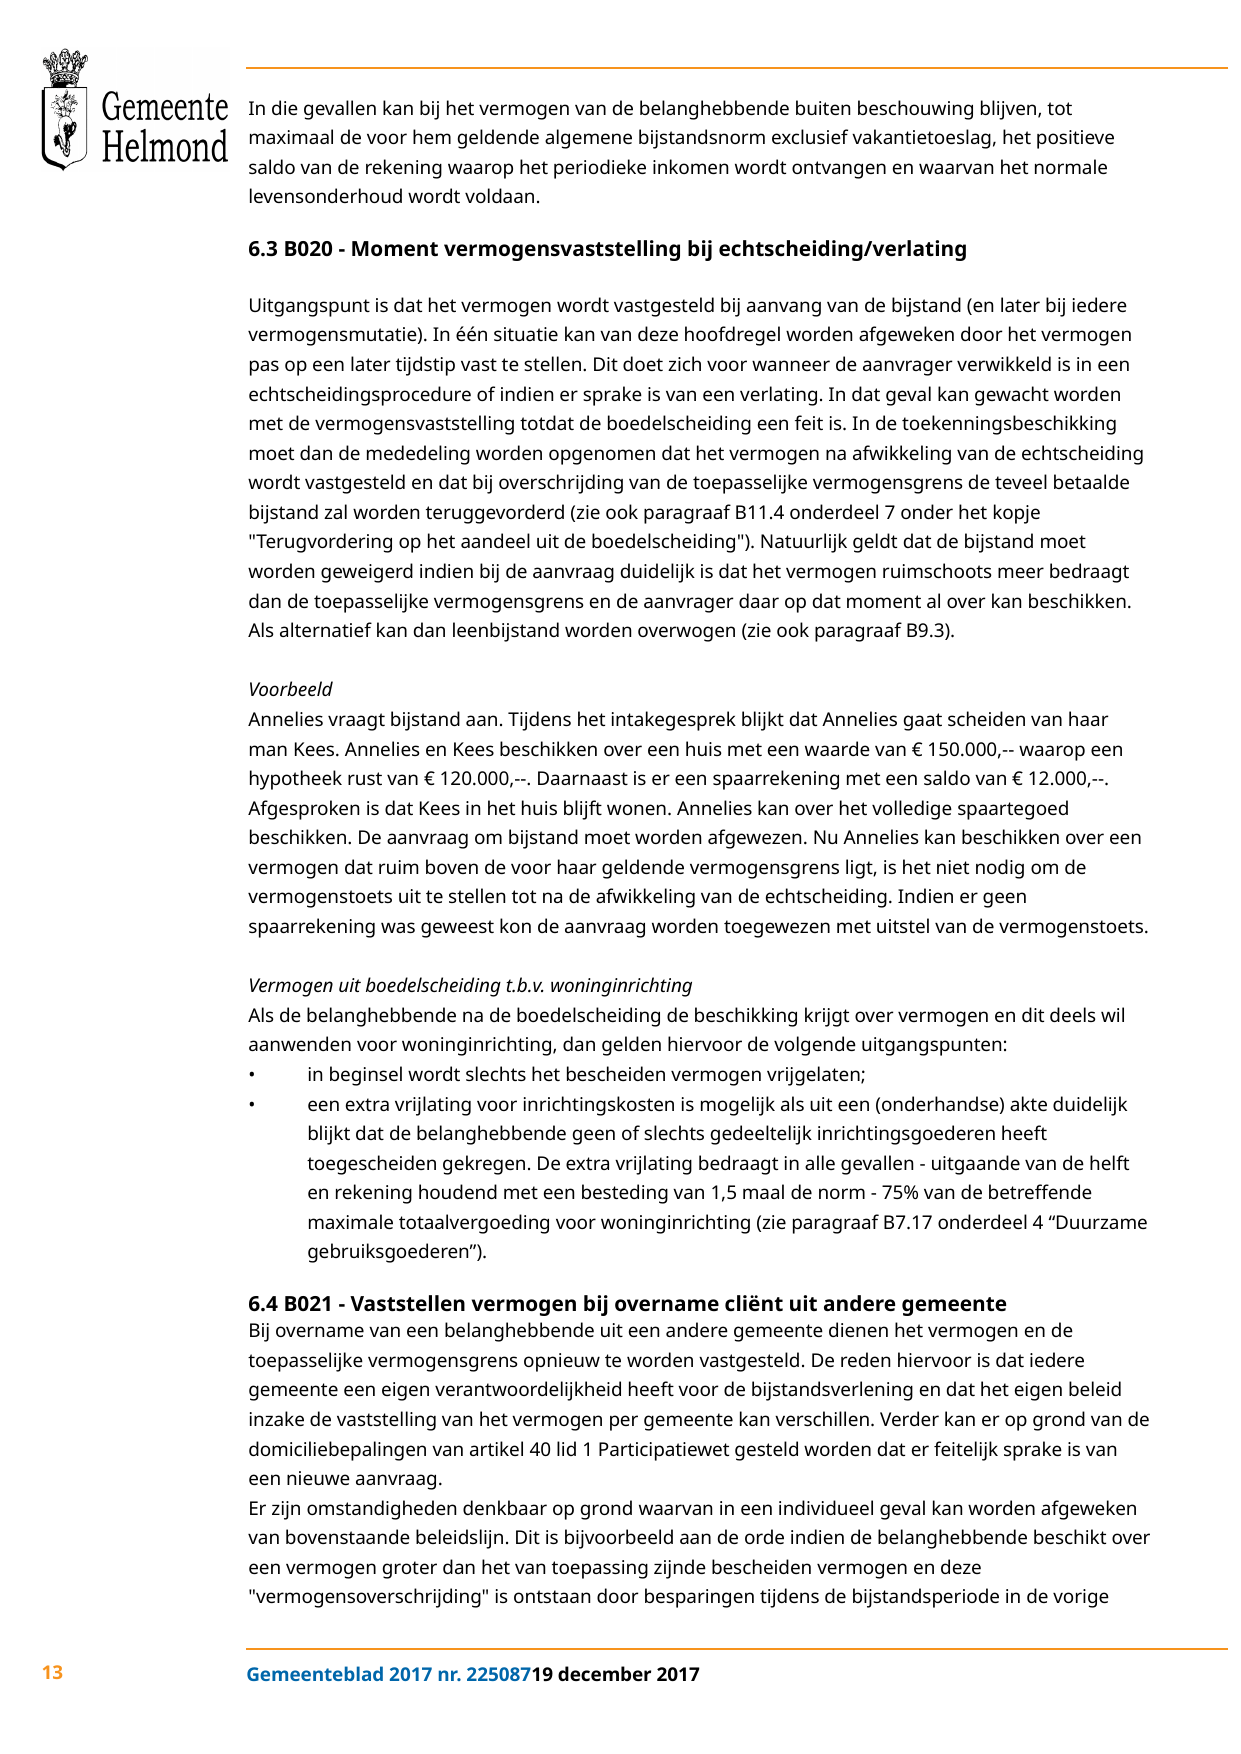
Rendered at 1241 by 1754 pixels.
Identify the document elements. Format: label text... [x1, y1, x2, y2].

text Voorbeeld [248, 677, 1152, 702]
text Uitgangspunt is dat het vermogen wordt vastgesteld bij aanvang van de bijstand (en later bij iedere vermogensmutatie). In één situatie kan van deze hoofdregel worden afgeweken door het vermogen pas op een later tijdstip vast te stellen. Dit doet zich voor wanneer de aanvrager verwikkeld is in een echtscheidingsprocedure of indien er sprake is van een verlating. In dat geval kan gewacht worden met de vermogensvaststelling totdat de boedelscheiding een feit is. In de toekenningsbeschikking moet dan de mededeling worden opgenomen dat het vermogen na afwikkeling van de echtscheiding wordt vastgesteld en dat bij overschrijding van de toepasselijke vermogensgrens de teveel betaalde bijstand zal worden teruggevorderd (zie ook paragraaf B11.4 onderdeel 7 onder het kopje "Terugvordering op het aandeel uit de boedelscheiding"). Natuurlijk geldt dat de bijstand moet worden geweigerd indien bij de aanvraag duidelijk is dat het vermogen ruimschoots meer bedraagt dan de toepasselijke vermogensgrens en de aanvrager daar op dat moment al over kan beschikken. Als alternatief kan dan leenbijstand worden overwogen (zie ook paragraaf B9.3). [248, 292, 1152, 643]
text Er zijn omstandigheden denkbaar op grond waarvan in een individueel geval kan worden afgeweken van bovenstaande beleidslijn. Dit is bijvoorbeeld aan de orde indien de belanghebbende beschikt over een vermogen groter dan het van toepassing zijnde bescheiden vermogen en deze "vermogensoverschrijding" is ontstaan door besparingen tijdens de bijstandsperiode in de vorige [248, 1495, 1152, 1609]
text Vermogen uit boedelscheiding t.b.v. woninginrichting [248, 972, 1152, 998]
text Annelies vraagt bijstand aan. Tijdens het intakegesprek blijkt dat Annelies gaat scheiden van haar man Kees. Annelies en Kees beschikken over een huis met een waarde van € 150.000,-- waarop een hypotheek rust van € 120.000,--. Daarnaast is er een spaarrekening met een saldo van € 12.000,--. Afgesproken is dat Kees in het huis blijft wonen. Annelies kan over het volledige spaartegoed beschikken. De aanvraag om bijstand moet worden afgewezen. Nu Annelies kan beschikken over een vermogen dat ruim boven de voor haar geldende vermogensgrens ligt, is het niet nodig om de vermogenstoets uit te stellen tot na de afwikkeling van de echtscheiding. Indien er geen spaarrekening was geweest kon de aanvraag worden toegewezen met uitstel van de vermogenstoets. [248, 706, 1152, 939]
text In die gevallen kan bij het vermogen van de belanghebbende buiten beschouwing blijven, tot maximaal de voor hem geldende algemene bijstandsnorm exclusief vakantietoeslag, het positieve saldo van de rekening waarop het periodieke inkomen wordt ontvangen en waarvan het normale levensonderhoud wordt voldaan. [248, 95, 1152, 209]
list in beginsel wordt slechts het bescheiden vermogen vrijgelaten; [248, 1061, 1152, 1087]
list een extra vrijlating voor inrichtingskosten is mogelijk als uit een (onderhandse) akte duidelijk blijkt dat de belanghebbende geen of slechts gedeeltelijk inrichtingsgoederen heeft toegescheiden gekregen. De extra vrijlating bedraagt in alle gevallen - uitgaande van de helft en rekening houdend met een besteding van 1,5 maal de norm - 75% van de betreffende maximale totaalvergoeding voor woninginrichting (zie paragraaf B7.17 onderdeel 4 “Duurzame gebruiksgoederen”). [248, 1091, 1152, 1264]
text Bij overname van een belanghebbende uit een andere gemeente dienen het vermogen en de toepasselijke vermogensgrens opnieuw te worden vastgesteld. De reden hiervoor is dat iedere gemeente een eigen verantwoordelijkheid heeft voor de bijstandsverlening en dat het eigen beleid inzake de vaststelling van het vermogen per gemeente kan verschillen. Verder kan er op grond van de domiciliebepalingen van artikel 40 lid 1 Participatiewet gesteld worden dat er feitelijk sprake is van een nieuwe aanvraag. [248, 1317, 1152, 1491]
picture [41, 47, 231, 172]
text 6.3 B020 - Moment vermogensvaststelling bij echtscheiding/verlating [248, 234, 1152, 262]
text 6.4 B021 - Vaststellen vermogen bij overname cliënt uit andere gemeente [248, 1289, 1152, 1317]
text Als de belanghebbende na de boedelscheiding de beschikking krijgt over vermogen en dit deels wil aanwenden voor woninginrichting, dan gelden hiervoor de volgende uitgangspunten: [248, 1002, 1152, 1057]
